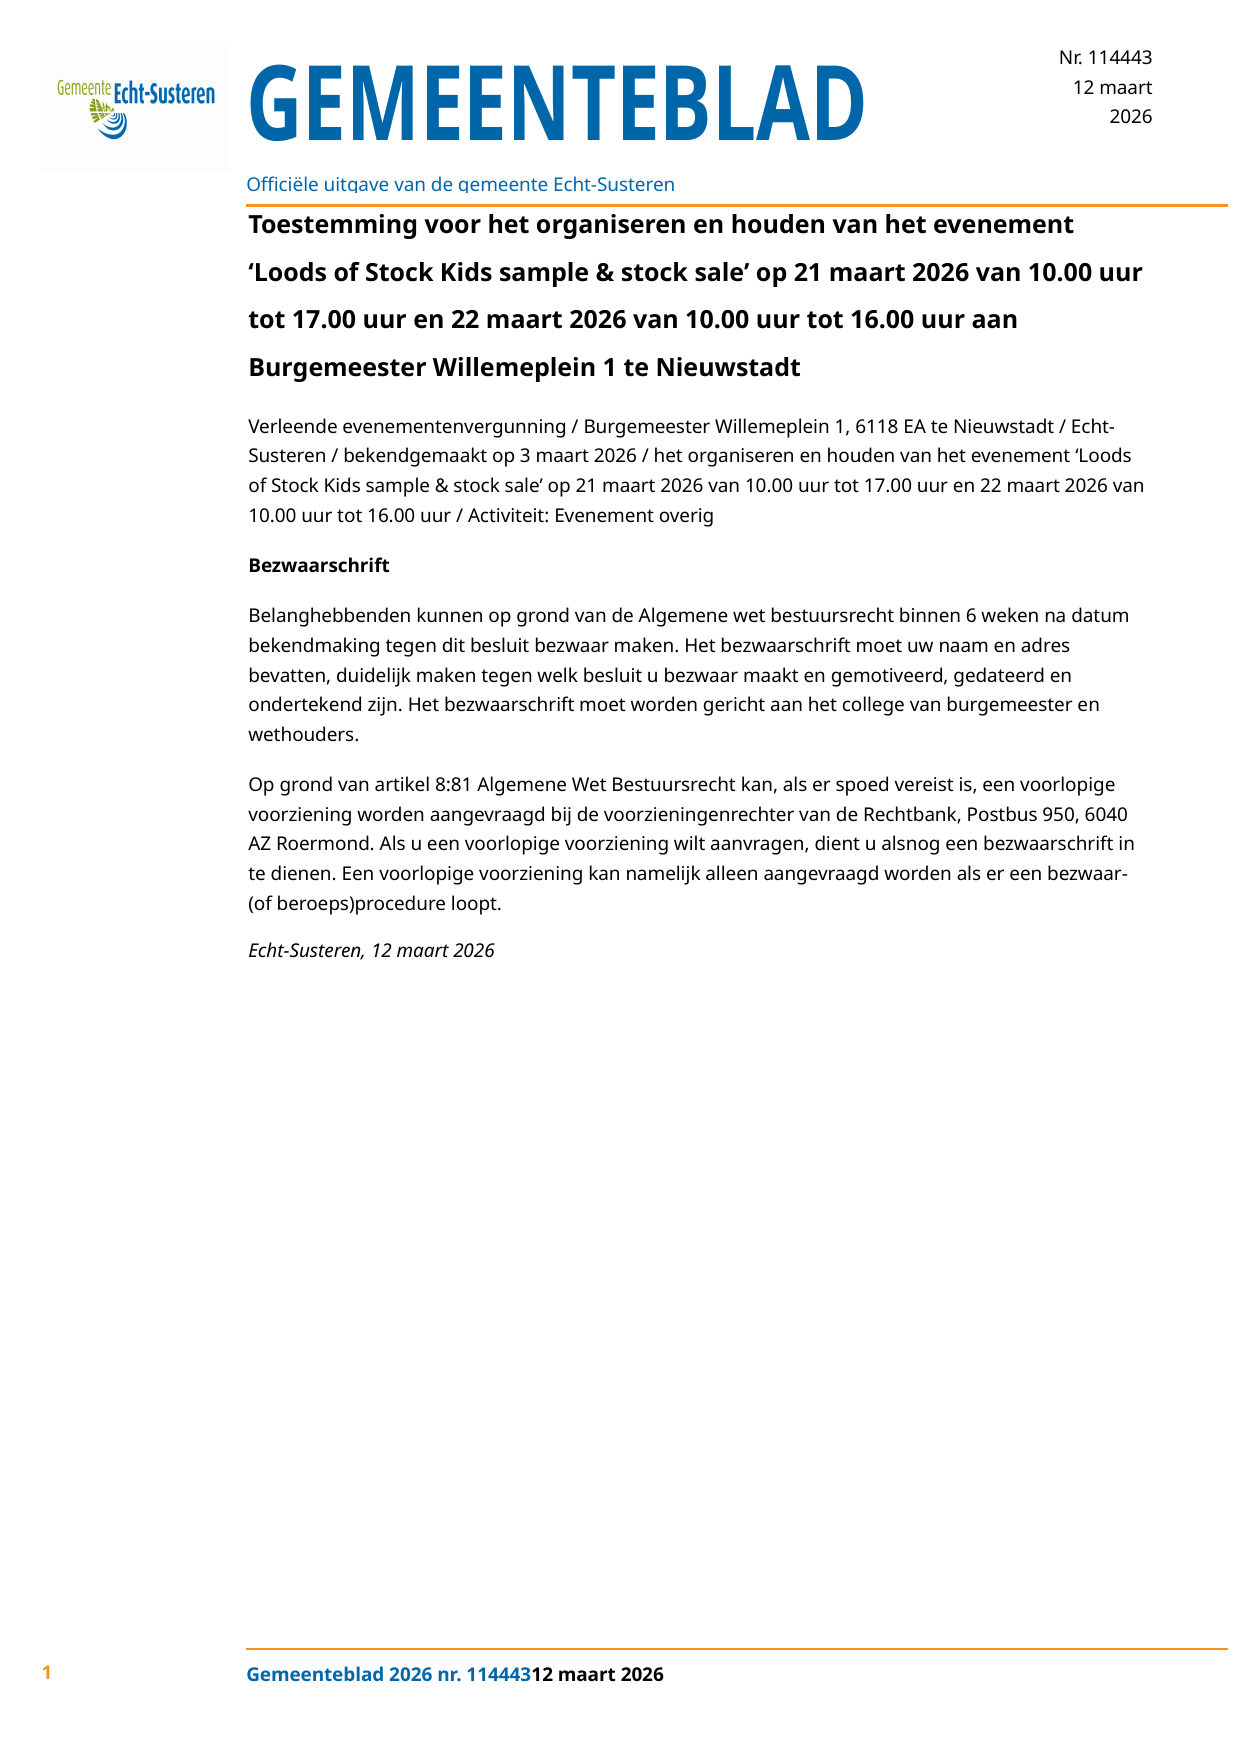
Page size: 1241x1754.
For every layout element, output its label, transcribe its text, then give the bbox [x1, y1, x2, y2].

text Op grond van artikel 8:81 Algemene Wet Bestuursrecht kan, als er spoed vereist is, een voorlopige voorziening worden aangevraagd bij de voorzieningenrechter van de Rechtbank, Postbus 950, 6040 AZ Roermond. Als u een voorlopige voorziening wilt aanvragen, dient u alsnog een bezwaarschrift in te dienen. Een voorlopige voorziening kan namelijk alleen aangevraagd worden als er een bezwaar- (of beroeps)procedure loopt. [248, 771, 1152, 916]
text Belanghebbenden kunnen op grond van de Algemene wet bestuursrecht binnen 6 weken na datum bekendmaking tegen dit besluit bezwaar maken. Het bezwaarschrift moet uw naam en adres bevatten, duidelijk maken tegen welk besluit u bezwaar maakt en gemotiveerd, gedateerd en ondertekend zijn. Het bezwaarschrift moet worden gericht aan het college van burgemeester en wethouders. [248, 603, 1152, 747]
text Toestemming voor het organiseren en houden van het evenement ‘Loods of Stock Kids sample & stock sale’ op 21 maart 2026 van 10.00 uur tot 17.00 uur en 22 maart 2026 van 10.00 uur tot 16.00 uur aan Burgemeester Willemeplein 1 te Nieuwstadt [248, 207, 1152, 384]
text Verleende evenementenvergunning / Burgemeester Willemeplein 1, 6118 EA te Nieuwstadt / Echt-Susteren / bekendgemaakt op 3 maart 2026 / het organiseren en houden van het evenement ‘Loods of Stock Kids sample & stock sale’ op 21 maart 2026 van 10.00 uur tot 17.00 uur en 22 maart 2026 van 10.00 uur tot 16.00 uur / Activiteit: Evenement overig [248, 413, 1152, 528]
text Echt-Susteren, 12 maart 2026 [248, 938, 1152, 963]
text Bezwaarschrift [248, 552, 1152, 578]
picture [41, 47, 231, 172]
